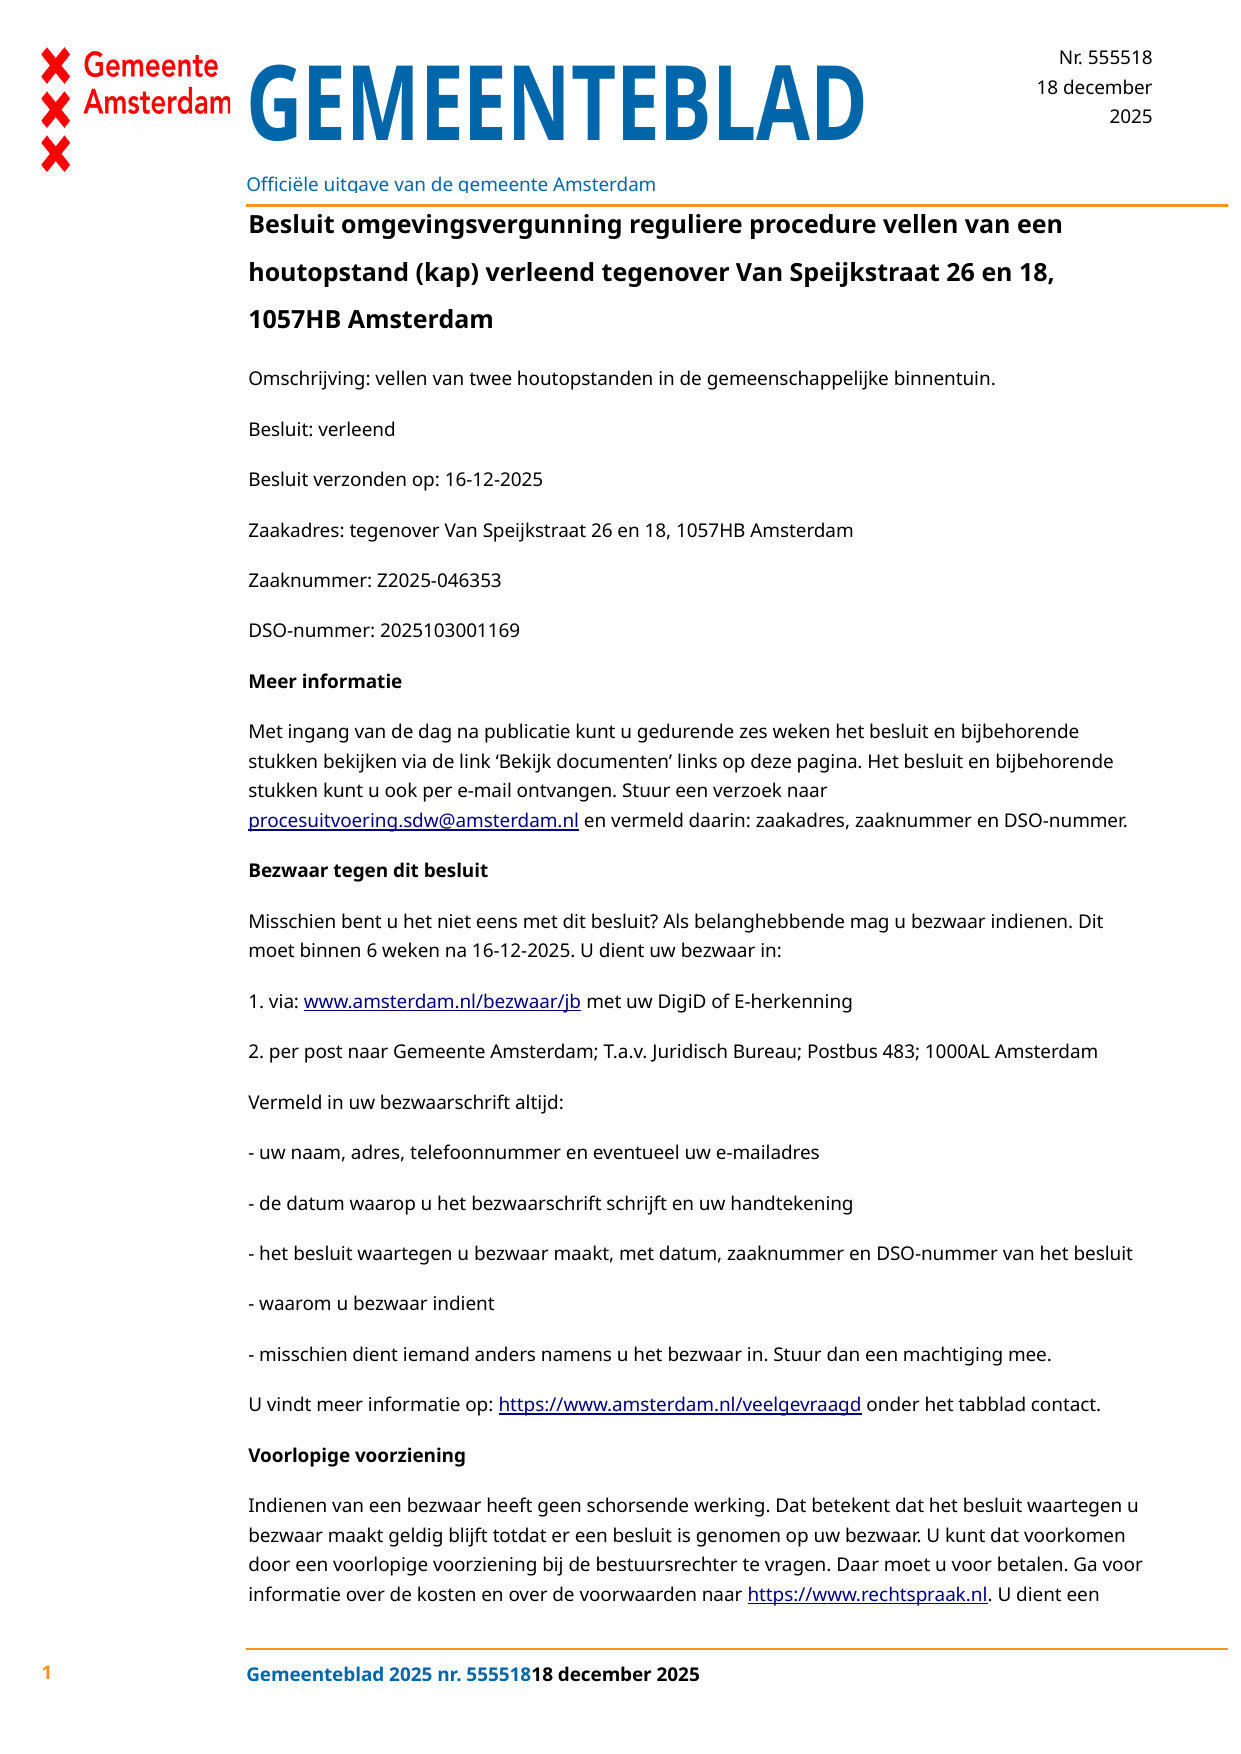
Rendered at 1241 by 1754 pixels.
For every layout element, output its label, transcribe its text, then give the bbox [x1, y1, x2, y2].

text Indienen van een bezwaar heeft geen schorsende werking. Dat betekent dat het besluit waartegen u bezwaar maakt geldig blijft totdat er een besluit is genomen op uw bezwaar. U kunt dat voorkomen door een voorlopige voorziening bij de bestuursrechter te vragen. Daar moet u voor betalen. Ga voor informatie over de kosten en over de voorwaarden naar https://www.rechtspraak.nl. U dient een [248, 1492, 1152, 1607]
text Misschien bent u het niet eens met dit besluit? Als belanghebbende mag u bezwaar indienen. Dit moet binnen 6 weken na 16-12-2025. U dient uw bezwaar in: [248, 908, 1152, 963]
text U vindt meer informatie op: https://www.amsterdam.nl/veelgevraagd onder het tabblad contact. [248, 1391, 1152, 1417]
text Vermeld in uw bezwaarschrift altijd: [248, 1089, 1152, 1114]
picture [41, 47, 231, 172]
text DSO-nummer: 2025103001169 [248, 618, 1152, 643]
text 1. via: www.amsterdam.nl/bezwaar/jb met uw DigiD of E-herkenning [248, 988, 1152, 1014]
text Besluit: verleend [248, 416, 1152, 442]
text - waarom u bezwaar indient [248, 1291, 1152, 1316]
text - het besluit waartegen u bezwaar maakt, met datum, zaaknummer en DSO-nummer van het besluit [248, 1240, 1152, 1266]
text - misschien dient iemand anders namens u het bezwaar in. Stuur dan een machtiging mee. [248, 1341, 1152, 1367]
text Met ingang van de dag na publicatie kunt u gedurende zes weken het besluit en bijbehorende stukken bekijken via de link ‘Bekijk documenten’ links op deze pagina. Het besluit en bijbehorende stukken kunt u ook per e-mail ontvangen. Stuur een verzoek naar procesuitvoering.sdw@amsterdam.nl en vermeld daarin: zaakadres, zaaknummer en DSO-nummer. [248, 718, 1152, 833]
text - de datum waarop u het bezwaarschrift schrijft en uw handtekening [248, 1190, 1152, 1215]
text Besluit verzonden op: 16-12-2025 [248, 466, 1152, 492]
text 2. per post naar Gemeente Amsterdam; T.a.v. Juridisch Bureau; Postbus 483; 1000AL Amsterdam [248, 1038, 1152, 1064]
text - uw naam, adres, telefoonnummer en eventueel uw e-mailadres [248, 1139, 1152, 1165]
text Besluit omgevingsvergunning reguliere procedure vellen van een houtopstand (kap) verleend tegenover Van Speijkstraat 26 en 18, 1057HB Amsterdam [248, 207, 1152, 336]
text Voorlopige voorziening [248, 1442, 1152, 1467]
text Meer informatie [248, 668, 1152, 694]
text Zaaknummer: Z2025-046353 [248, 567, 1152, 593]
text Bezwaar tegen dit besluit [248, 858, 1152, 883]
text Omschrijving: vellen van twee houtopstanden in de gemeenschappelijke binnentuin. [248, 366, 1152, 391]
text Zaakadres: tegenover Van Speijkstraat 26 en 18, 1057HB Amsterdam [248, 517, 1152, 542]
